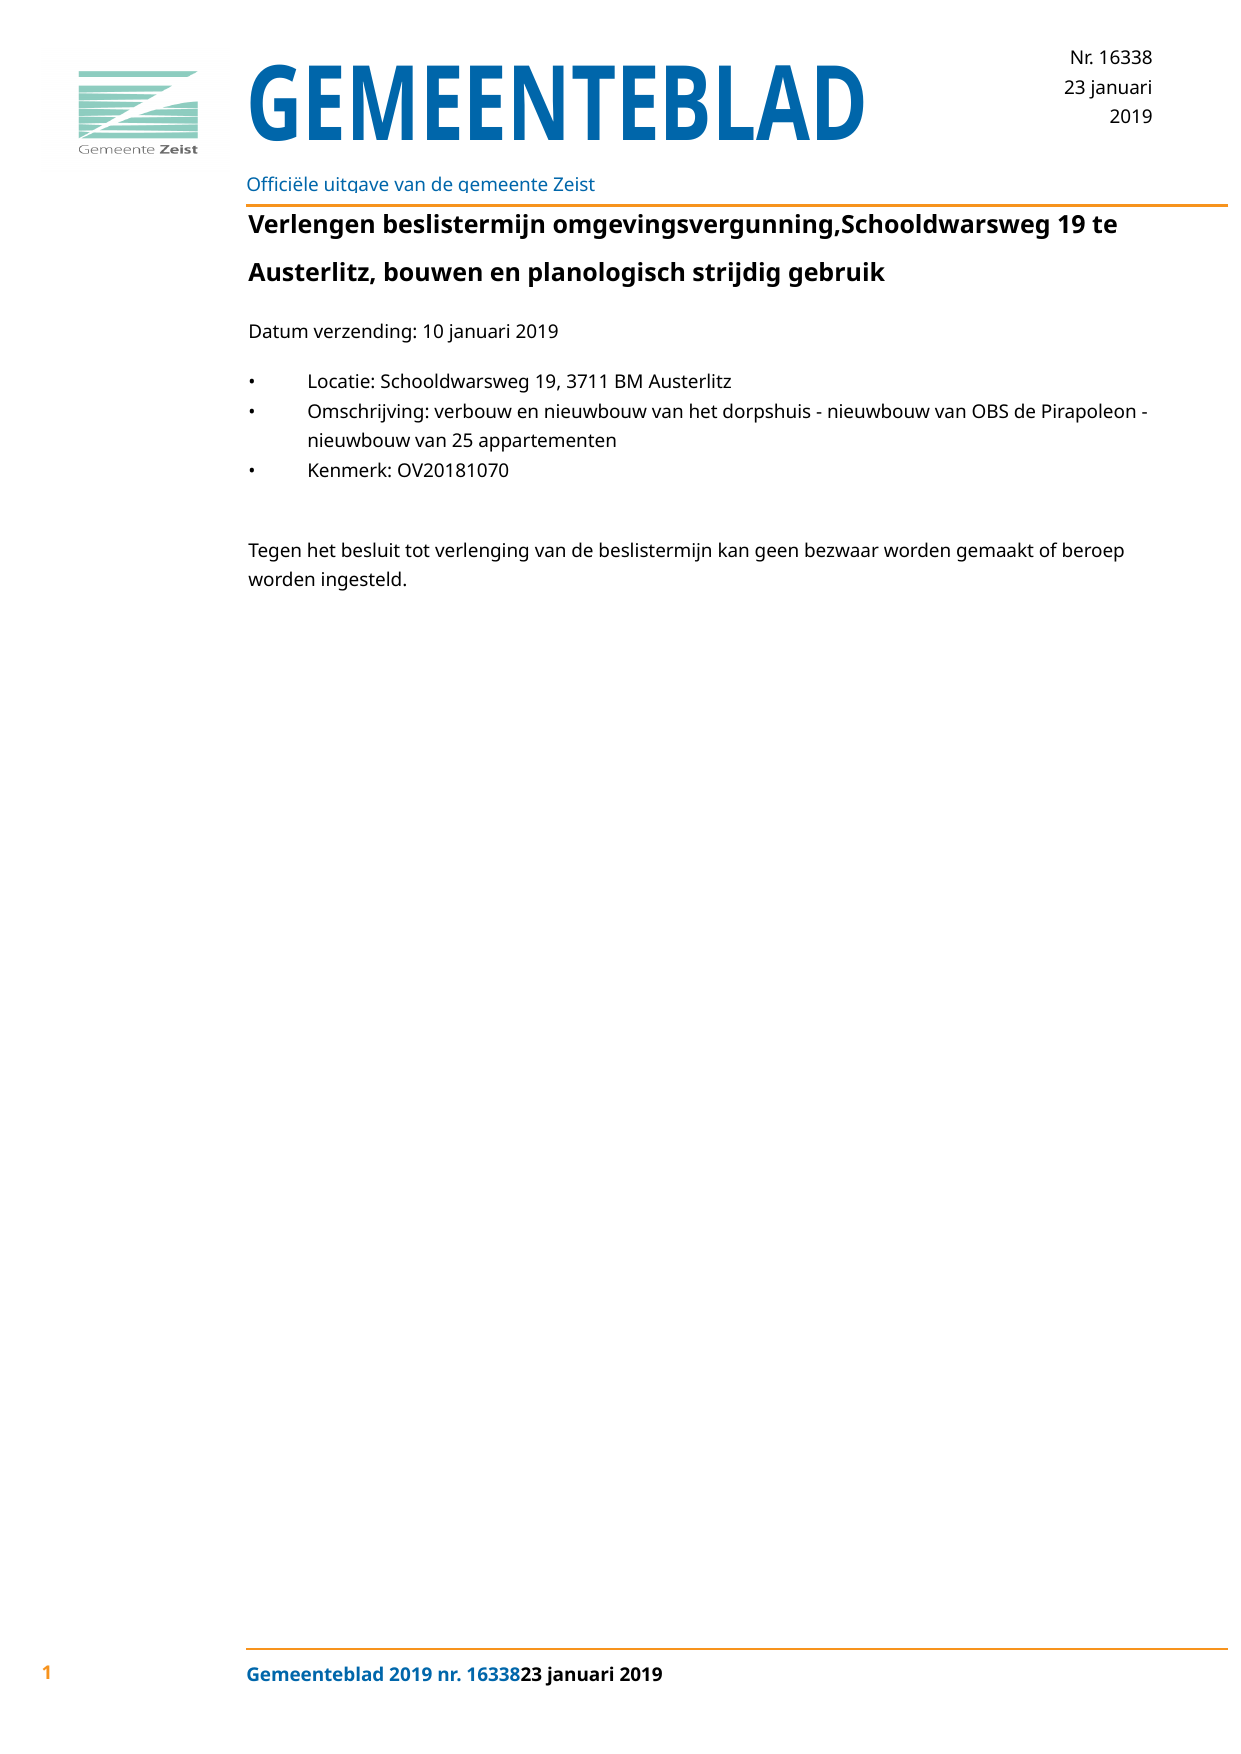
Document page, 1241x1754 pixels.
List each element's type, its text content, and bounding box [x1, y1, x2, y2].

text Tegen het besluit tot verlenging van de beslistermijn kan geen bezwaar worden gemaakt of beroep worden ingesteld. [248, 537, 1152, 592]
text Datum verzending: 10 januari 2019 [248, 318, 1152, 344]
list Kenmerk: OV20181070 [248, 457, 1152, 483]
list Omschrijving: verbouw en nieuwbouw van het dorpshuis - nieuwbouw van OBS de Pirapoleon - nieuwbouw van 25 appartementen [248, 398, 1152, 453]
text Verlengen beslistermijn omgevingsvergunning,Schooldwarsweg 19 te Austerlitz, bouwen en planologisch strijdig gebruik [248, 207, 1152, 288]
picture [41, 47, 231, 172]
list Locatie: Schooldwarsweg 19, 3711 BM Austerlitz [248, 368, 1152, 394]
